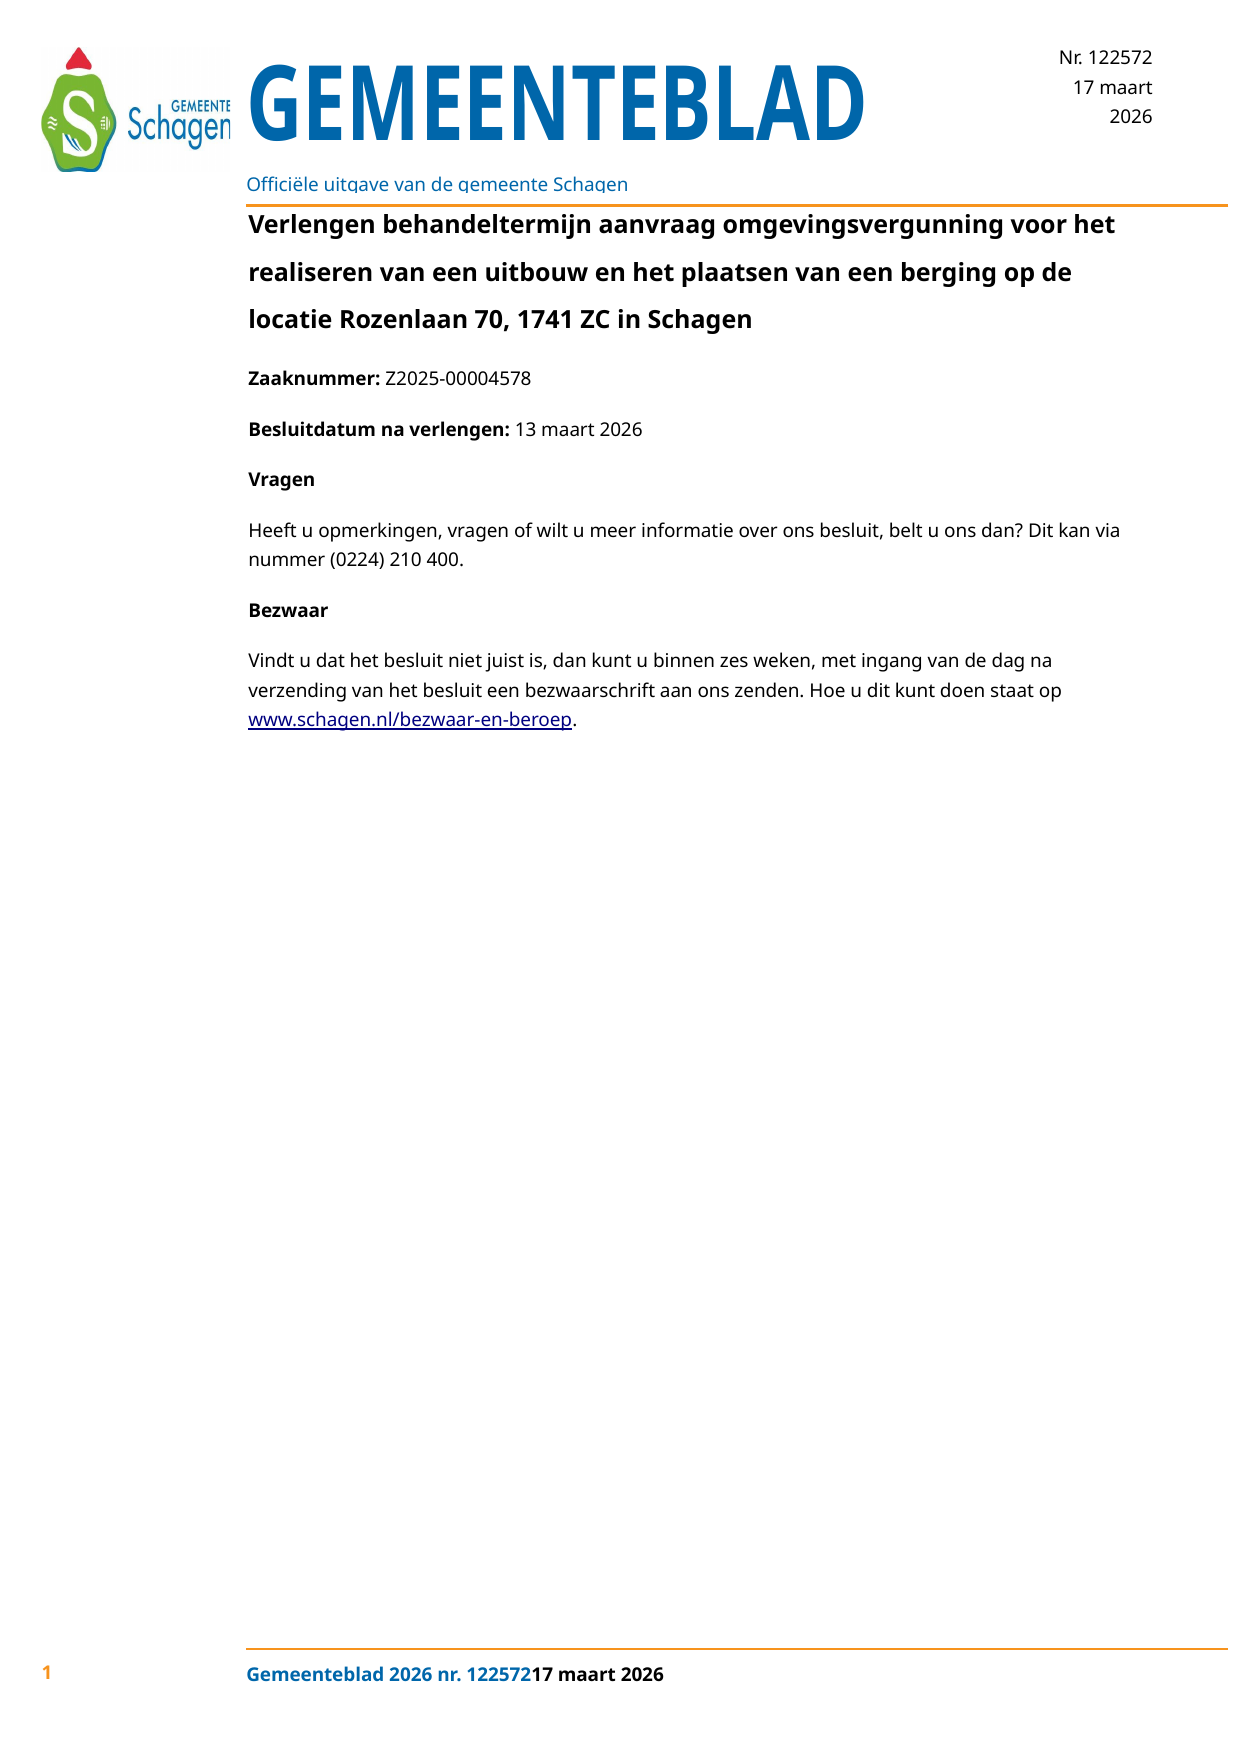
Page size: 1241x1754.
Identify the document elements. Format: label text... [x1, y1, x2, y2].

picture [41, 47, 231, 172]
text Zaaknummer: Z2025-00004578 [248, 366, 1152, 391]
text Besluitdatum na verlengen: 13 maart 2026 [248, 416, 1152, 442]
text Vindt u dat het besluit niet juist is, dan kunt u binnen zes weken, met ingang van de dag na verzending van het besluit een bezwaarschrift aan ons zenden. Hoe u dit kunt doen staat op www.schagen.nl/bezwaar-en-beroep. [248, 647, 1152, 732]
text Bezwaar [248, 597, 1152, 622]
text Verlengen behandeltermijn aanvraag omgevingsvergunning voor het realiseren van een uitbouw en het plaatsen van een berging op de locatie Rozenlaan 70, 1741 ZC in Schagen [248, 207, 1152, 336]
text Vragen [248, 466, 1152, 492]
text Heeft u opmerkingen, vragen of wilt u meer informatie over ons besluit, belt u ons dan? Dit kan via nummer (0224) 210 400. [248, 517, 1152, 572]
